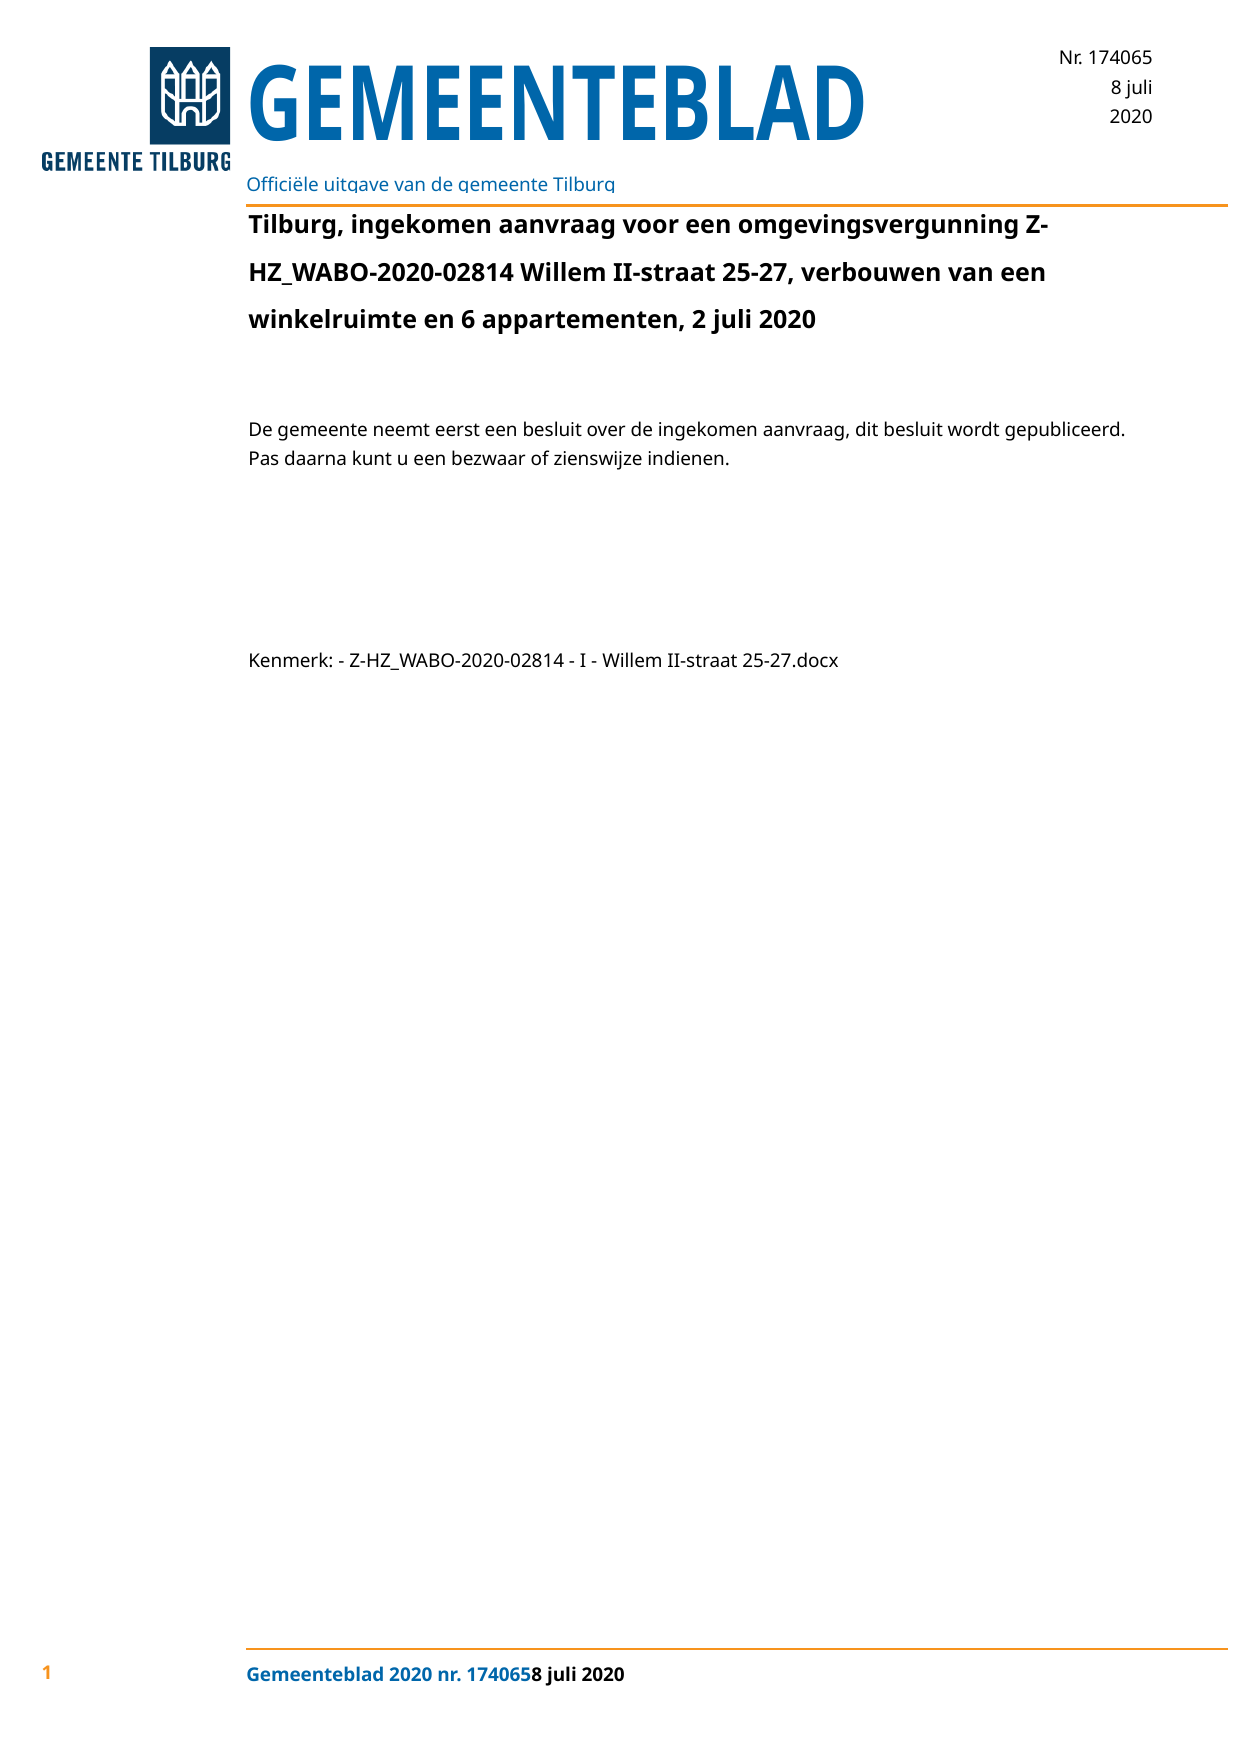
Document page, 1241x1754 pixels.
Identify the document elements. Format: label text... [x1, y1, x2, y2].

text Kenmerk: - Z-HZ_WABO-2020-02814 - I - Willem II-straat 25-27.docx [248, 647, 1152, 673]
text De gemeente neemt eerst een besluit over de ingekomen aanvraag, dit besluit wordt gepubliceerd. Pas daarna kunt u een bezwaar of zienswijze indienen. [248, 416, 1152, 471]
picture [41, 47, 231, 172]
text Tilburg, ingekomen aanvraag voor een omgevingsvergunning Z-HZ_WABO-2020-02814 Willem II-straat 25-27, verbouwen van een winkelruimte en 6 appartementen, 2 juli 2020 [248, 207, 1152, 336]
